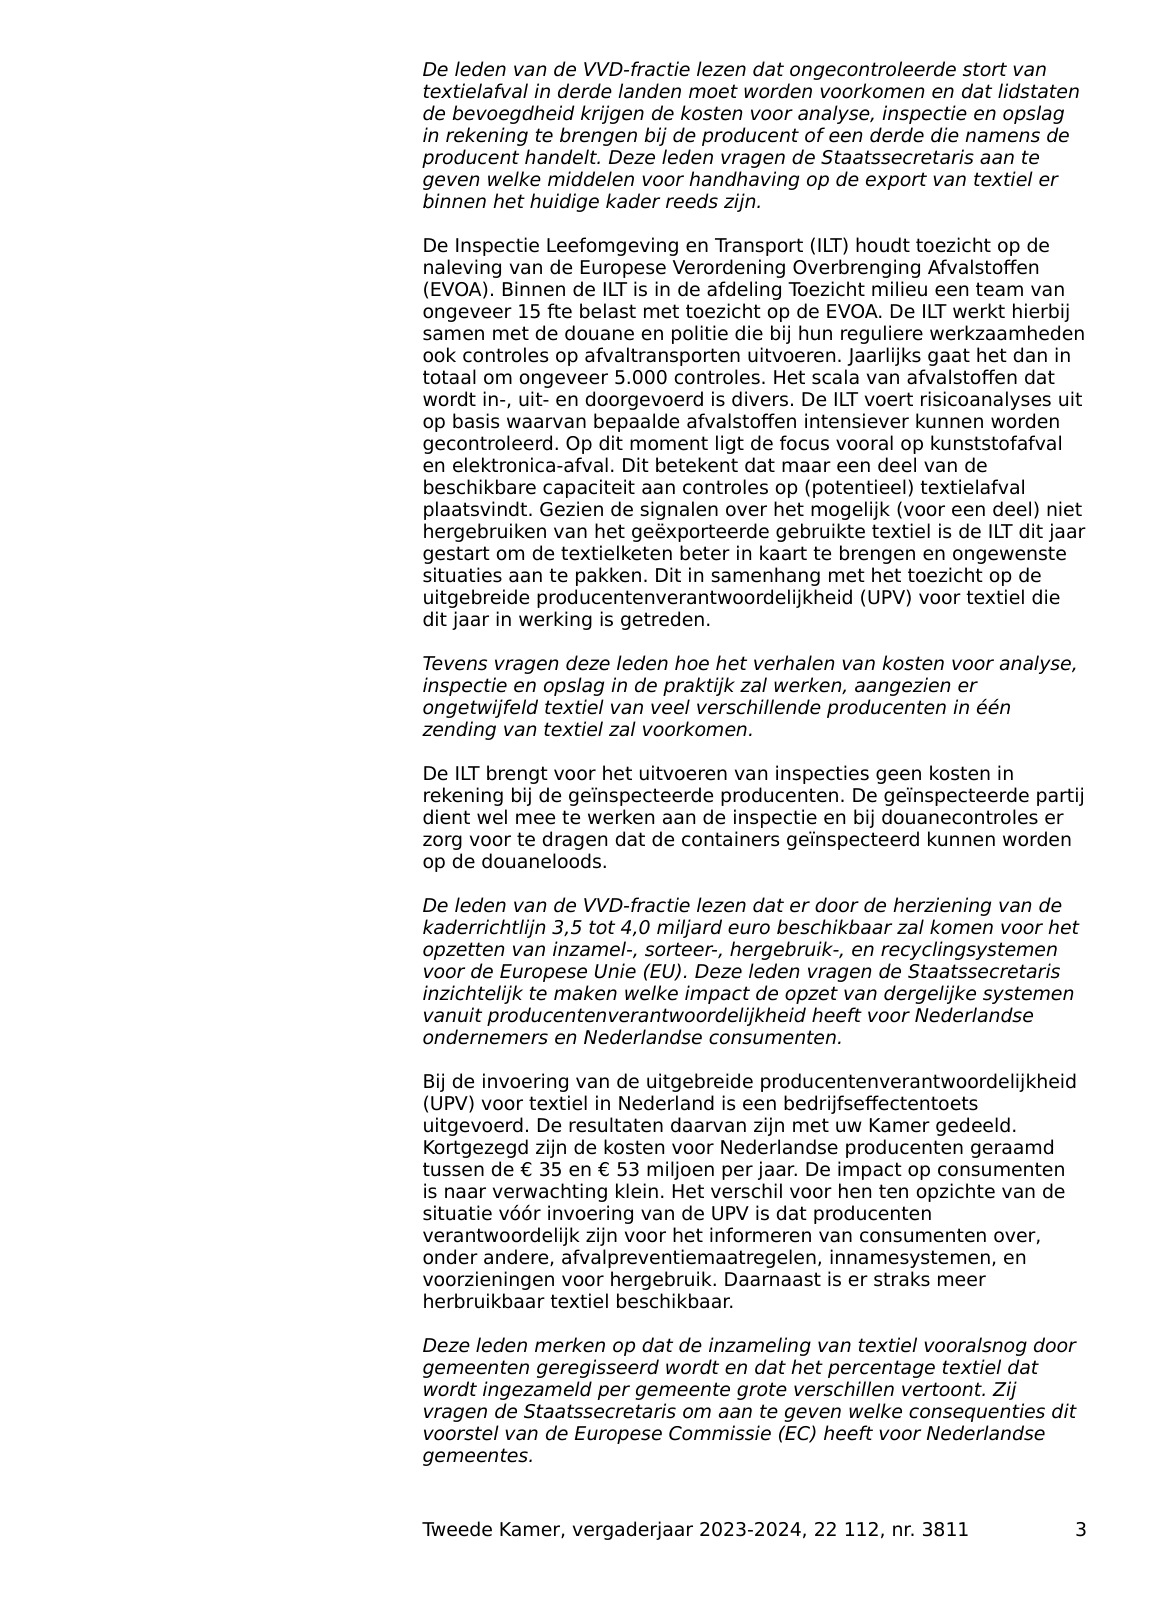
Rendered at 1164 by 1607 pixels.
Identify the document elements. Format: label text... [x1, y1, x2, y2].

text De leden van de VVD-fractie lezen dat ongecontroleerde stort van textielafval in derde landen moet worden voorkomen en dat lidstaten de bevoegdheid krijgen de kosten voor analyse, inspectie en opslag in rekening te brengen bij de producent of een derde die namens de producent handelt. Deze leden vragen de Staatssecretaris aan te geven welke middelen voor handhaving op de export van textiel er binnen het huidige kader reeds zijn. [422, 59, 1087, 213]
text De ILT brengt voor het uitvoeren van inspecties geen kosten in rekening bij de geïnspecteerde producenten. De geïnspecteerde partij dient wel mee te werken aan de inspectie en bij douanecontroles er zorg voor te dragen dat de containers geïnspecteerd kunnen worden op de douaneloods. [422, 763, 1087, 873]
text Deze leden merken op dat de inzameling van textiel vooralsnog door gemeenten geregisseerd wordt en dat het percentage textiel dat wordt ingezameld per gemeente grote verschillen vertoont. Zij vragen de Staatssecretaris om aan te geven welke consequenties dit voorstel van de Europese Commissie (EC) heeft voor Nederlandse gemeentes. [422, 1335, 1087, 1467]
text Tevens vragen deze leden hoe het verhalen van kosten voor analyse, inspectie en opslag in de praktijk zal werken, aangezien er ongetwijfeld textiel van veel verschillende producenten in één zending van textiel zal voorkomen. [422, 653, 1087, 741]
text De leden van de VVD-fractie lezen dat er door de herziening van de kaderrichtlijn 3,5 tot 4,0 miljard euro beschikbaar zal komen voor het opzetten van inzamel-, sorteer-, hergebruik-, en recyclingsystemen voor de Europese Unie (EU). Deze leden vragen de Staatssecretaris inzichtelijk te maken welke impact de opzet van dergelijke systemen vanuit producentenverantwoordelijkheid heeft voor Nederlandse ondernemers en Nederlandse consumenten. [422, 895, 1087, 1049]
text De Inspectie Leefomgeving en Transport (ILT) houdt toezicht op de naleving van de Europese Verordening Overbrenging Afvalstoffen (EVOA). Binnen de ILT is in de afdeling Toezicht milieu een team van ongeveer 15 fte belast met toezicht op de EVOA. De ILT werkt hierbij samen met de douane en politie die bij hun reguliere werkzaamheden ook controles op afvaltransporten uitvoeren. Jaarlijks gaat het dan in totaal om ongeveer 5.000 controles. Het scala van afvalstoffen dat wordt in-, uit- en doorgevoerd is divers. De ILT voert risicoanalyses uit op basis waarvan bepaalde afvalstoffen intensiever kunnen worden gecontroleerd. Op dit moment ligt de focus vooral op kunststofafval en elektronica-afval. Dit betekent dat maar een deel van de beschikbare capaciteit aan controles op (potentieel) textielafval plaatsvindt. Gezien de signalen over het mogelijk (voor een deel) niet hergebruiken van het geëxporteerde gebruikte textiel is de ILT dit jaar gestart om de textielketen beter in kaart te brengen en ongewenste situaties aan te pakken. Dit in samenhang met het toezicht op de uitgebreide producentenverantwoordelijkheid (UPV) voor textiel die dit jaar in werking is getreden. [422, 235, 1087, 631]
text Bij de invoering van de uitgebreide producentenverantwoordelijkheid (UPV) voor textiel in Nederland is een bedrijfseffectentoets uitgevoerd. De resultaten daarvan zijn met uw Kamer gedeeld. Kortgezegd zijn de kosten voor Nederlandse producenten geraamd tussen de € 35 en € 53 miljoen per jaar. De impact op consumenten is naar verwachting klein. Het verschil voor hen ten opzichte van de situatie vóór invoering van de UPV is dat producenten verantwoordelijk zijn voor het informeren van consumenten over, onder andere, afvalpreventiemaatregelen, innamesystemen, en voorzieningen voor hergebruik. Daarnaast is er straks meer herbruikbaar textiel beschikbaar. [422, 1071, 1087, 1313]
